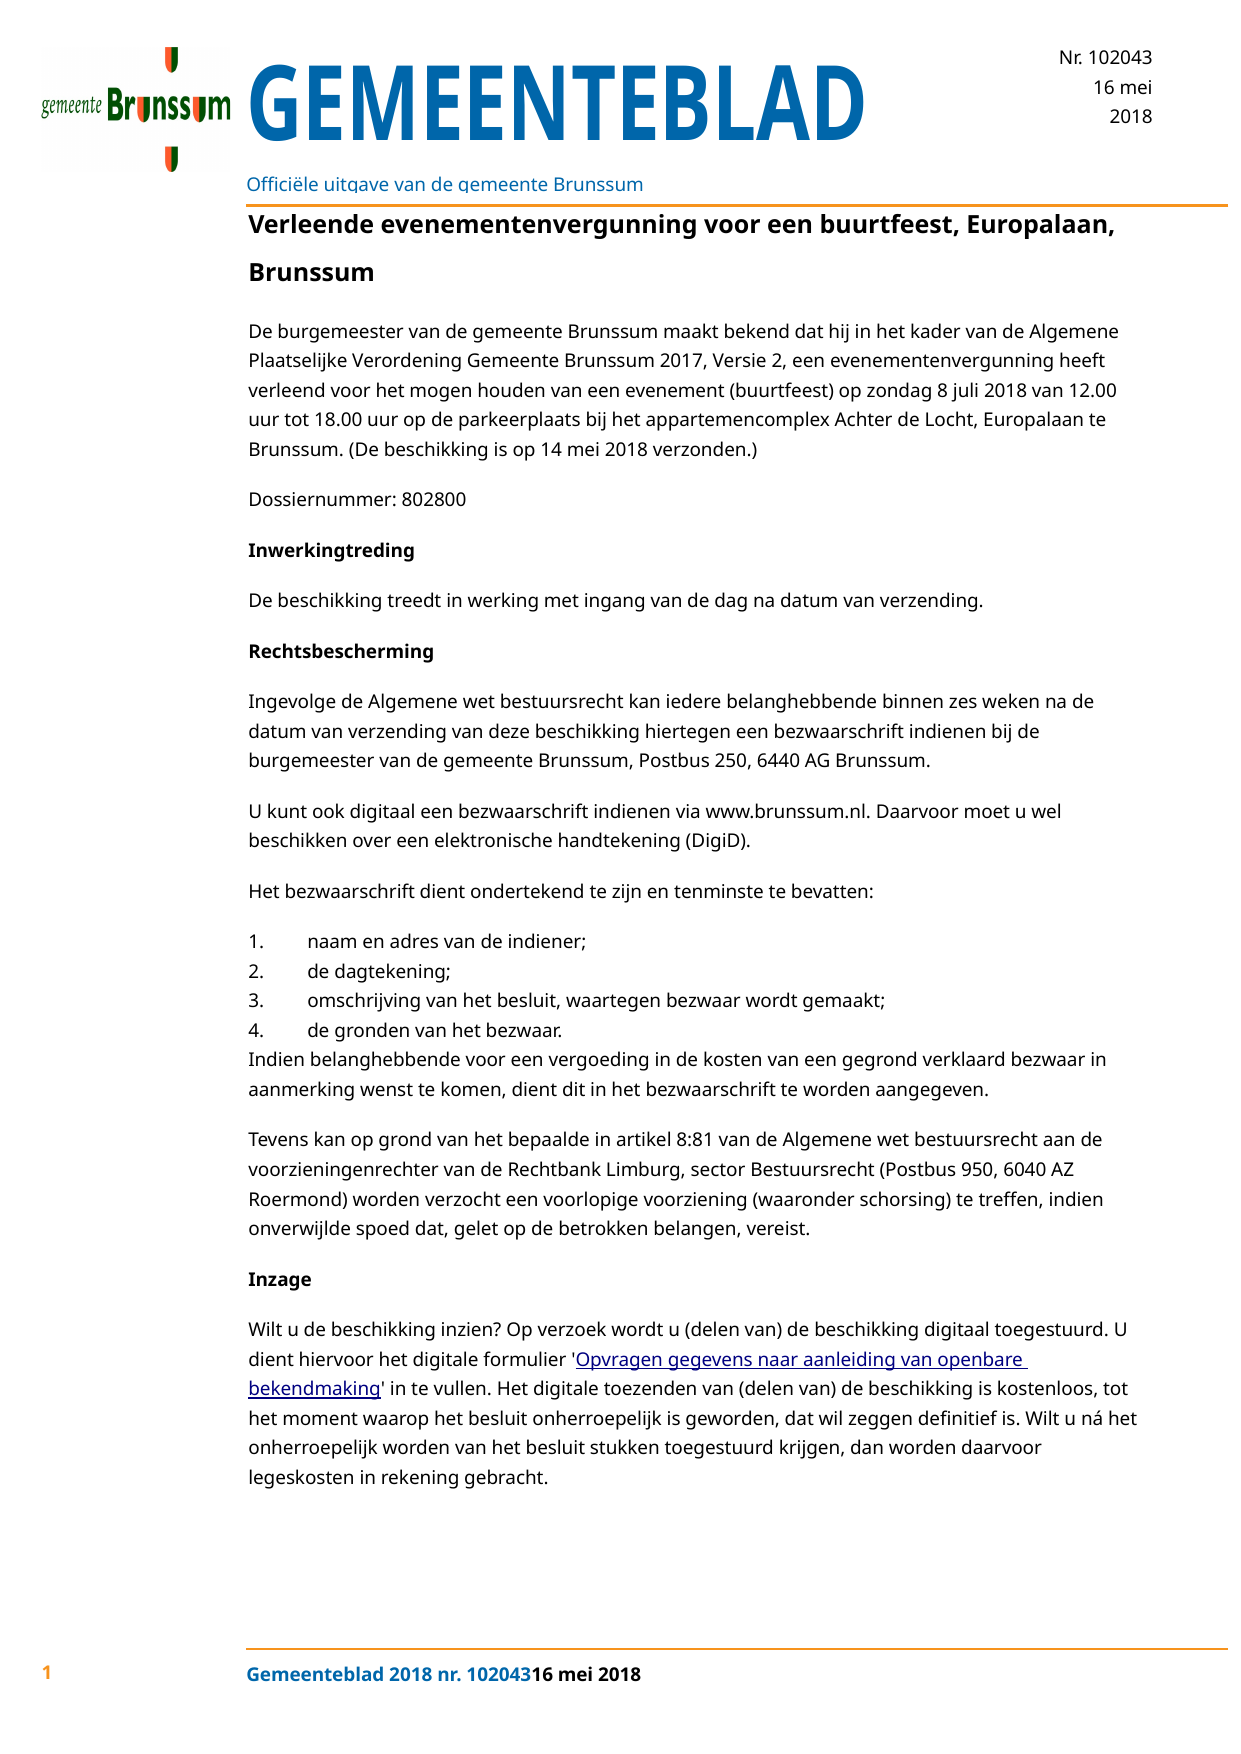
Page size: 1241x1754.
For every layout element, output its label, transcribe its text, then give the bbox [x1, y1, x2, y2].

text Verleende evenementenvergunning voor een buurtfeest, Europalaan, Brunssum [248, 207, 1152, 288]
text Ingevolge de Algemene wet bestuursrecht kan iedere belanghebbende binnen zes weken na de datum van verzending van deze beschikking hiertegen een bezwaarschrift indienen bij de burgemeester van de gemeente Brunssum, Postbus 250, 6440 AG Brunssum. [248, 688, 1152, 773]
list naam en adres van de indiener; [248, 928, 1152, 954]
text Het bezwaarschrift dient ondertekend te zijn en tenminste te bevatten: [248, 878, 1152, 904]
text Rechtsbescherming [248, 638, 1152, 664]
text De burgemeester van de gemeente Brunssum maakt bekend dat hij in het kader van de Algemene Plaatselijke Verordening Gemeente Brunssum 2017, Versie 2, een evenementenvergunning heeft verleend voor het mogen houden van een evenement (buurtfeest) op zondag 8 juli 2018 van 12.00 uur tot 18.00 uur op de parkeerplaats bij het appartemencomplex Achter de Locht, Europalaan te Brunssum. (De beschikking is op 14 mei 2018 verzonden.) [248, 318, 1152, 462]
text De beschikking treedt in werking met ingang van de dag na datum van verzending. [248, 587, 1152, 613]
text Wilt u de beschikking inzien? Op verzoek wordt u (delen van) de beschikking digitaal toegestuurd. U dient hiervoor het digitale formulier 'Opvragen gegevens naar aanleiding van openbare bekendmaking' in te vullen. Het digitale toezenden van (delen van) de beschikking is kostenloos, tot het moment waarop het besluit onherroepelijk is geworden, dat wil zeggen definitief is. Wilt u ná het onherroepelijk worden van het besluit stukken toegestuurd krijgen, dan worden daarvoor legeskosten in rekening gebracht. [248, 1316, 1152, 1490]
picture [41, 47, 231, 172]
text Inzage [248, 1266, 1152, 1292]
list de dagtekening; [248, 958, 1152, 984]
text U kunt ook digitaal een bezwaarschrift indienen via www.brunssum.nl. Daarvoor moet u wel beschikken over een elektronische handtekening (DigiD). [248, 798, 1152, 853]
text Indien belanghebbende voor een vergoeding in de kosten van een gegrond verklaard bezwaar in aanmerking wenst te komen, dient dit in het bezwaarschrift te worden aangegeven. [248, 1047, 1152, 1102]
list de gronden van het bezwaar. [248, 1017, 1152, 1043]
text Tevens kan op grond van het bepaalde in artikel 8:81 van de Algemene wet bestuursrecht aan de voorzieningenrechter van de Rechtbank Limburg, sector Bestuursrecht (Postbus 950, 6040 AZ Roermond) worden verzocht een voorlopige voorziening (waaronder schorsing) te treffen, indien onverwijlde spoed dat, gelet op de betrokken belangen, vereist. [248, 1127, 1152, 1241]
list omschrijving van het besluit, waartegen bezwaar wordt gemaakt; [248, 987, 1152, 1013]
text Dossiernummer: 802800 [248, 487, 1152, 512]
text Inwerkingtreding [248, 537, 1152, 563]
